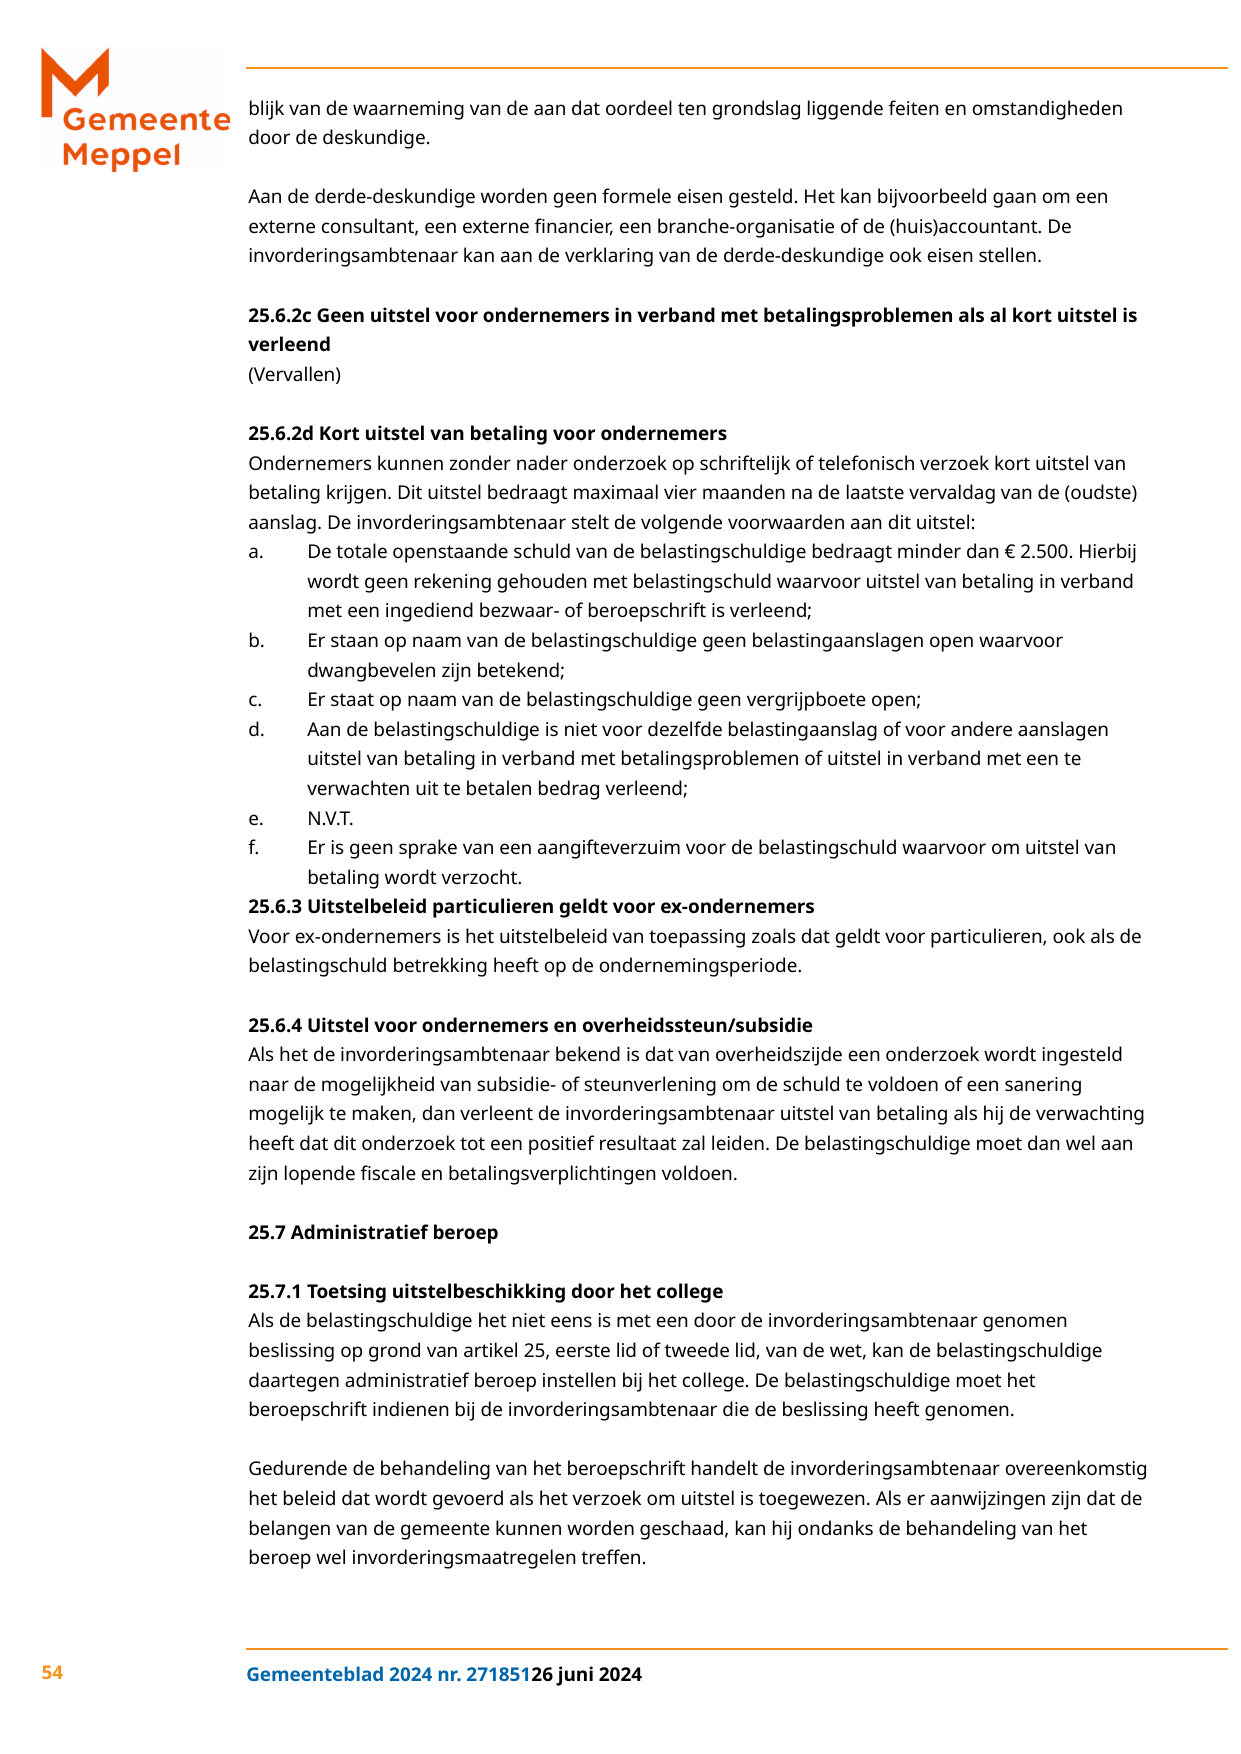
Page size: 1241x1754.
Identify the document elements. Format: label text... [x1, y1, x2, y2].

text Ondernemers kunnen zonder nader onderzoek op schriftelijk of telefonisch verzoek kort uitstel van betaling krijgen. Dit uitstel bedraagt maximaal vier maanden na de laatste vervaldag van de (oudste) aanslag. De invorderingsambtenaar stelt de volgende voorwaarden aan dit uitstel: [248, 450, 1152, 535]
text Aan de derde-deskundige worden geen formele eisen gesteld. Het kan bijvoorbeeld gaan om een externe consultant, een externe financier, een branche-organisatie of de (huis)accountant. De invorderingsambtenaar kan aan de verklaring van de derde-deskundige ook eisen stellen. [248, 183, 1152, 268]
text 25.7.1 Toetsing uitstelbeschikking door het college [248, 1278, 1152, 1304]
text 25.6.2c Geen uitstel voor ondernemers in verband met betalingsproblemen als al kort uitstel is verleend [248, 302, 1152, 357]
text Voor ex-ondernemers is het uitstelbeleid van toepassing zoals dat geldt voor particulieren, ook als de belastingschuld betrekking heeft op de ondernemingsperiode. [248, 923, 1152, 978]
list Er staan op naam van de belastingschuldige geen belastingaanslagen open waarvoor dwangbevelen zijn betekend; [248, 627, 1152, 683]
list Aan de belastingschuldige is niet voor dezelfde belastingaanslag of voor andere aanslagen uitstel van betaling in verband met betalingsproblemen of uitstel in verband met een te verwachten uit te betalen bedrag verleend; [248, 716, 1152, 801]
picture [41, 47, 231, 172]
text Als de belastingschuldige het niet eens is met een door de invorderingsambtenaar genomen beslissing op grond van artikel 25, eerste lid of tweede lid, van de wet, kan de belastingschuldige daartegen administratief beroep instellen bij het college. De belastingschuldige moet het beroepschrift indienen bij de invorderingsambtenaar die de beslissing heeft genomen. [248, 1308, 1152, 1422]
text 25.6.3 Uitstelbeleid particulieren geldt voor ex-ondernemers [248, 893, 1152, 919]
text blijk van de waarneming van de aan dat oordeel ten grondslag liggende feiten en omstandigheden door de deskundige. [248, 95, 1152, 150]
text (Vervallen) [248, 361, 1152, 387]
text 25.6.4 Uitstel voor ondernemers en overheidssteun/subsidie [248, 1012, 1152, 1038]
list N.V.T. [248, 805, 1152, 831]
list Er staat op naam van de belastingschuldige geen vergrijpboete open; [248, 686, 1152, 712]
text 25.7 Administratief beroep [248, 1219, 1152, 1245]
text Als het de invorderingsambtenaar bekend is dat van overheidszijde een onderzoek wordt ingesteld naar de mogelijkheid van subsidie- of steunverlening om de schuld te voldoen of een sanering mogelijk te maken, dan verleent de invorderingsambtenaar uitstel van betaling als hij de verwachting heeft dat dit onderzoek tot een positief resultaat zal leiden. De belastingschuldige moet dan wel aan zijn lopende fiscale en betalingsverplichtingen voldoen. [248, 1041, 1152, 1186]
text 25.6.2d Kort uitstel van betaling voor ondernemers [248, 420, 1152, 446]
list Er is geen sprake van een aangifteverzuim voor de belastingschuld waarvoor om uitstel van betaling wordt verzocht. [248, 834, 1152, 890]
text Gedurende de behandeling van het beroepschrift handelt de invorderingsambtenaar overeenkomstig het beleid dat wordt gevoerd als het verzoek om uitstel is toegewezen. Als er aanwijzingen zijn dat de belangen van de gemeente kunnen worden geschaad, kan hij ondanks de behandeling van het beroep wel invorderingsmaatregelen treffen. [248, 1456, 1152, 1570]
list De totale openstaande schuld van de belastingschuldige bedraagt minder dan € 2.500. Hierbij wordt geen rekening gehouden met belastingschuld waarvoor uitstel van betaling in verband met een ingediend bezwaar- of beroepschrift is verleend; [248, 538, 1152, 623]
